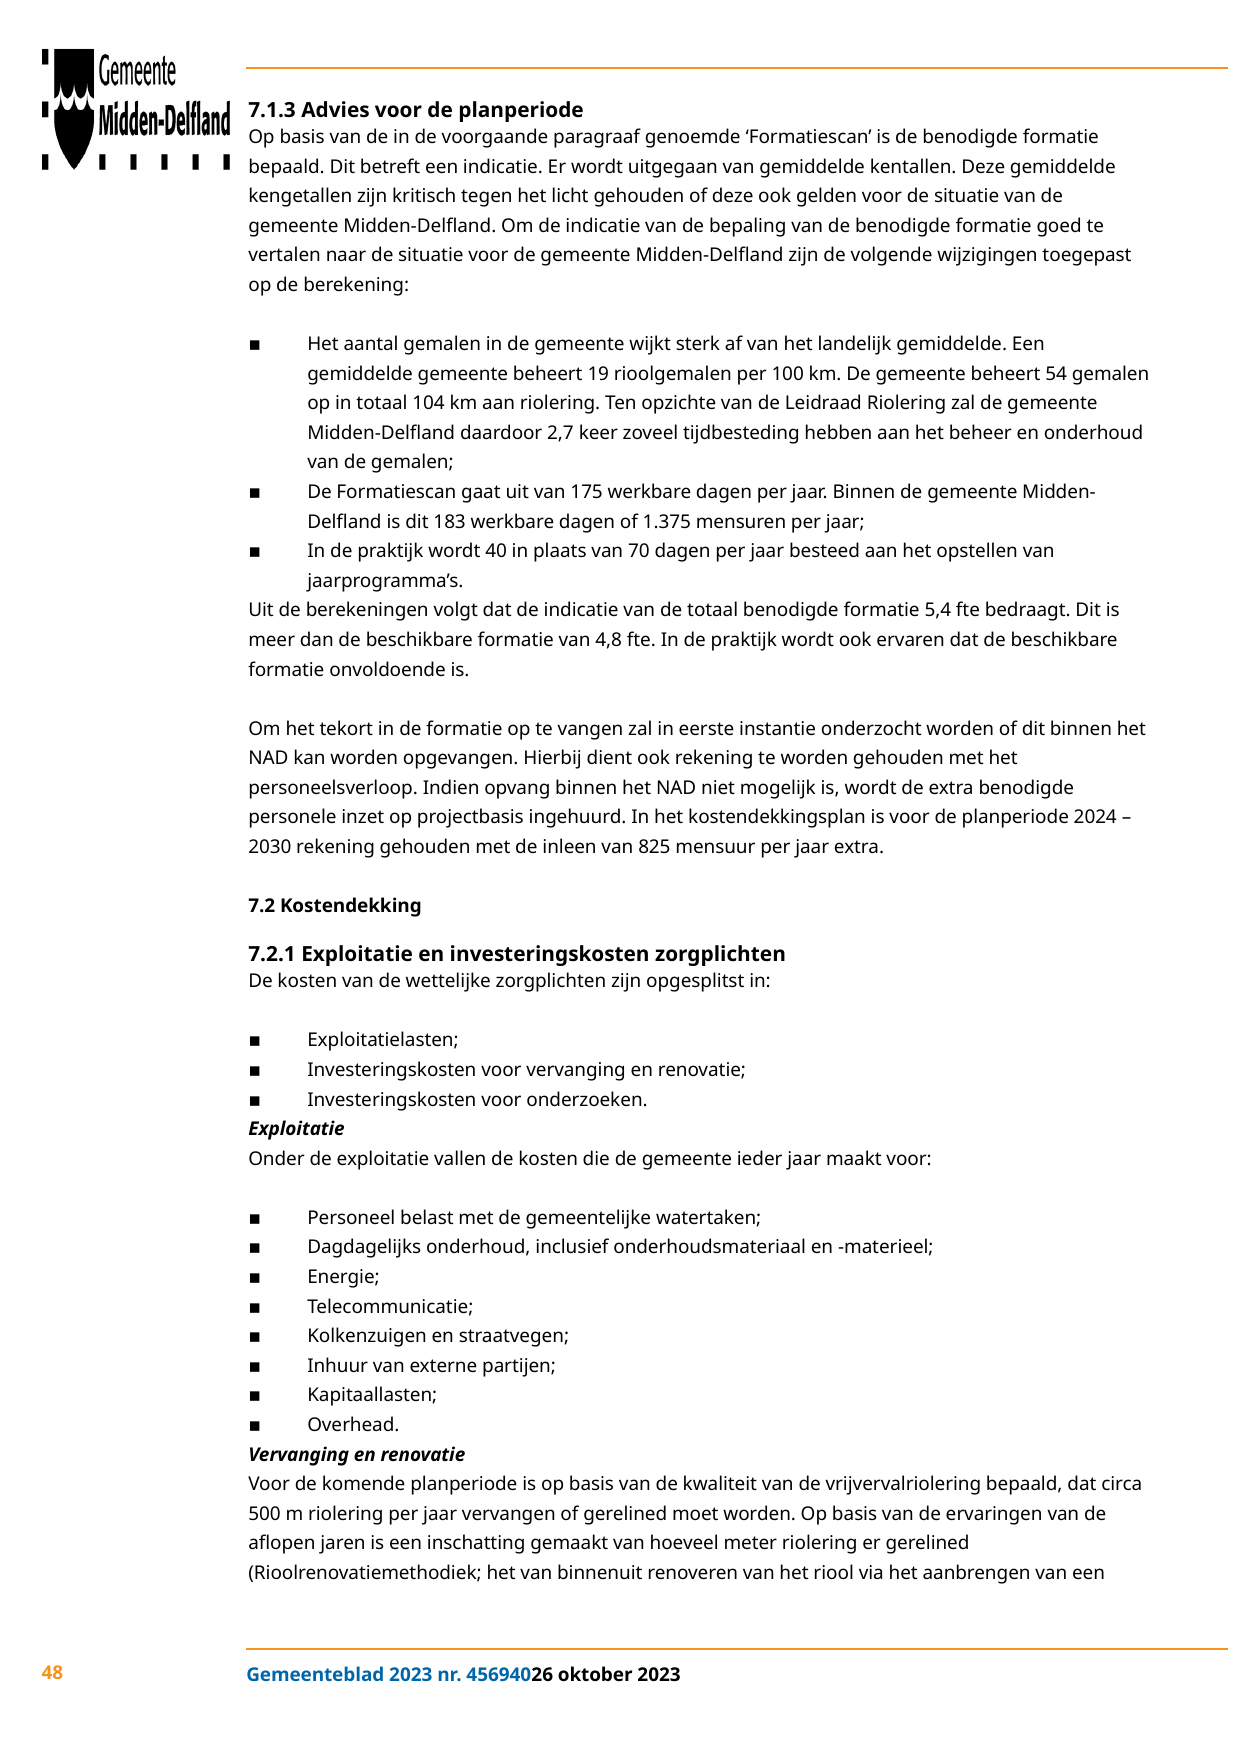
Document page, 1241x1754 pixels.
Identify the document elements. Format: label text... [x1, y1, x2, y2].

text Op basis van de in de voorgaande paragraaf genoemde ‘Formatiescan’ is de benodigde formatie bepaald. Dit betreft een indicatie. Er wordt uitgegaan van gemiddelde kentallen. Deze gemiddelde kengetallen zijn kritisch tegen het licht gehouden of deze ook gelden voor de situatie van de gemeente Midden-Delfland. Om de indicatie van de bepaling van de benodigde formatie goed te vertalen naar de situatie voor de gemeente Midden-Delfland zijn de volgende wijzigingen toegepast op de berekening: [248, 123, 1152, 297]
text 7.2 Kostendekking [248, 892, 1152, 918]
list Investeringskosten voor onderzoeken. [248, 1086, 1152, 1111]
list Kapitaallasten; [248, 1382, 1152, 1407]
text Onder de exploitatie vallen de kosten die de gemeente ieder jaar maakt voor: [248, 1145, 1152, 1171]
text De kosten van de wettelijke zorgplichten zijn opgesplitst in: [248, 967, 1152, 993]
picture [41, 47, 231, 172]
list Kolkenzuigen en straatvegen; [248, 1322, 1152, 1348]
list Energie; [248, 1263, 1152, 1289]
text 7.2.1 Exploitatie en investeringskosten zorgplichten [248, 939, 1152, 967]
list Investeringskosten voor vervanging en renovatie; [248, 1056, 1152, 1082]
list Exploitatielasten; [248, 1027, 1152, 1052]
text Uit de berekeningen volgt dat de indicatie van de totaal benodigde formatie 5,4 fte bedraagt. Dit is meer dan de beschikbare formatie van 4,8 fte. In de praktijk wordt ook ervaren dat de beschikbare formatie onvoldoende is. [248, 597, 1152, 681]
list In de praktijk wordt 40 in plaats van 70 dagen per jaar besteed aan het opstellen van jaarprogramma’s. [248, 537, 1152, 593]
text Om het tekort in de formatie op te vangen zal in eerste instantie onderzocht worden of dit binnen het NAD kan worden opgevangen. Hierbij dient ook rekening te worden gehouden met het personeelsverloop. Indien opvang binnen het NAD niet mogelijk is, wordt de extra benodigde personele inzet op projectbasis ingehuurd. In het kostendekkingsplan is voor de planperiode 2024 – 2030 rekening gehouden met de inleen van 825 mensuur per jaar extra. [248, 715, 1152, 859]
text 7.1.3 Advies voor de planperiode [248, 95, 1152, 123]
list De Formatiescan gaat uit van 175 werkbare dagen per jaar. Binnen de gemeente Midden-Delfland is dit 183 werkbare dagen of 1.375 mensuren per jaar; [248, 478, 1152, 533]
text Exploitatie [248, 1115, 1152, 1141]
text Voor de komende planperiode is op basis van de kwaliteit van de vrijvervalriolering bepaald, dat circa 500 m riolering per jaar vervangen of gerelined moet worden. Op basis van de ervaringen van de aflopen jaren is een inschatting gemaakt van hoeveel meter riolering er gerelined (Rioolrenovatiemethodiek; het van binnenuit renoveren van het riool via het aanbrengen van een [248, 1470, 1152, 1585]
list Personeel belast met de gemeentelijke watertaken; [248, 1204, 1152, 1230]
list Overhead. [248, 1411, 1152, 1437]
list Dagdagelijks onderhoud, inclusief onderhoudsmateriaal en -materieel; [248, 1234, 1152, 1259]
list Het aantal gemalen in de gemeente wijkt sterk af van het landelijk gemiddelde. Een gemiddelde gemeente beheert 19 rioolgemalen per 100 km. De gemeente beheert 54 gemalen op in totaal 104 km aan riolering. Ten opzichte van de Leidraad Riolering zal de gemeente Midden-Delfland daardoor 2,7 keer zoveel tijdbesteding hebben aan het beheer en onderhoud van de gemalen; [248, 330, 1152, 474]
list Telecommunicatie; [248, 1293, 1152, 1318]
text Vervanging en renovatie [248, 1441, 1152, 1466]
list Inhuur van externe partijen; [248, 1352, 1152, 1378]
